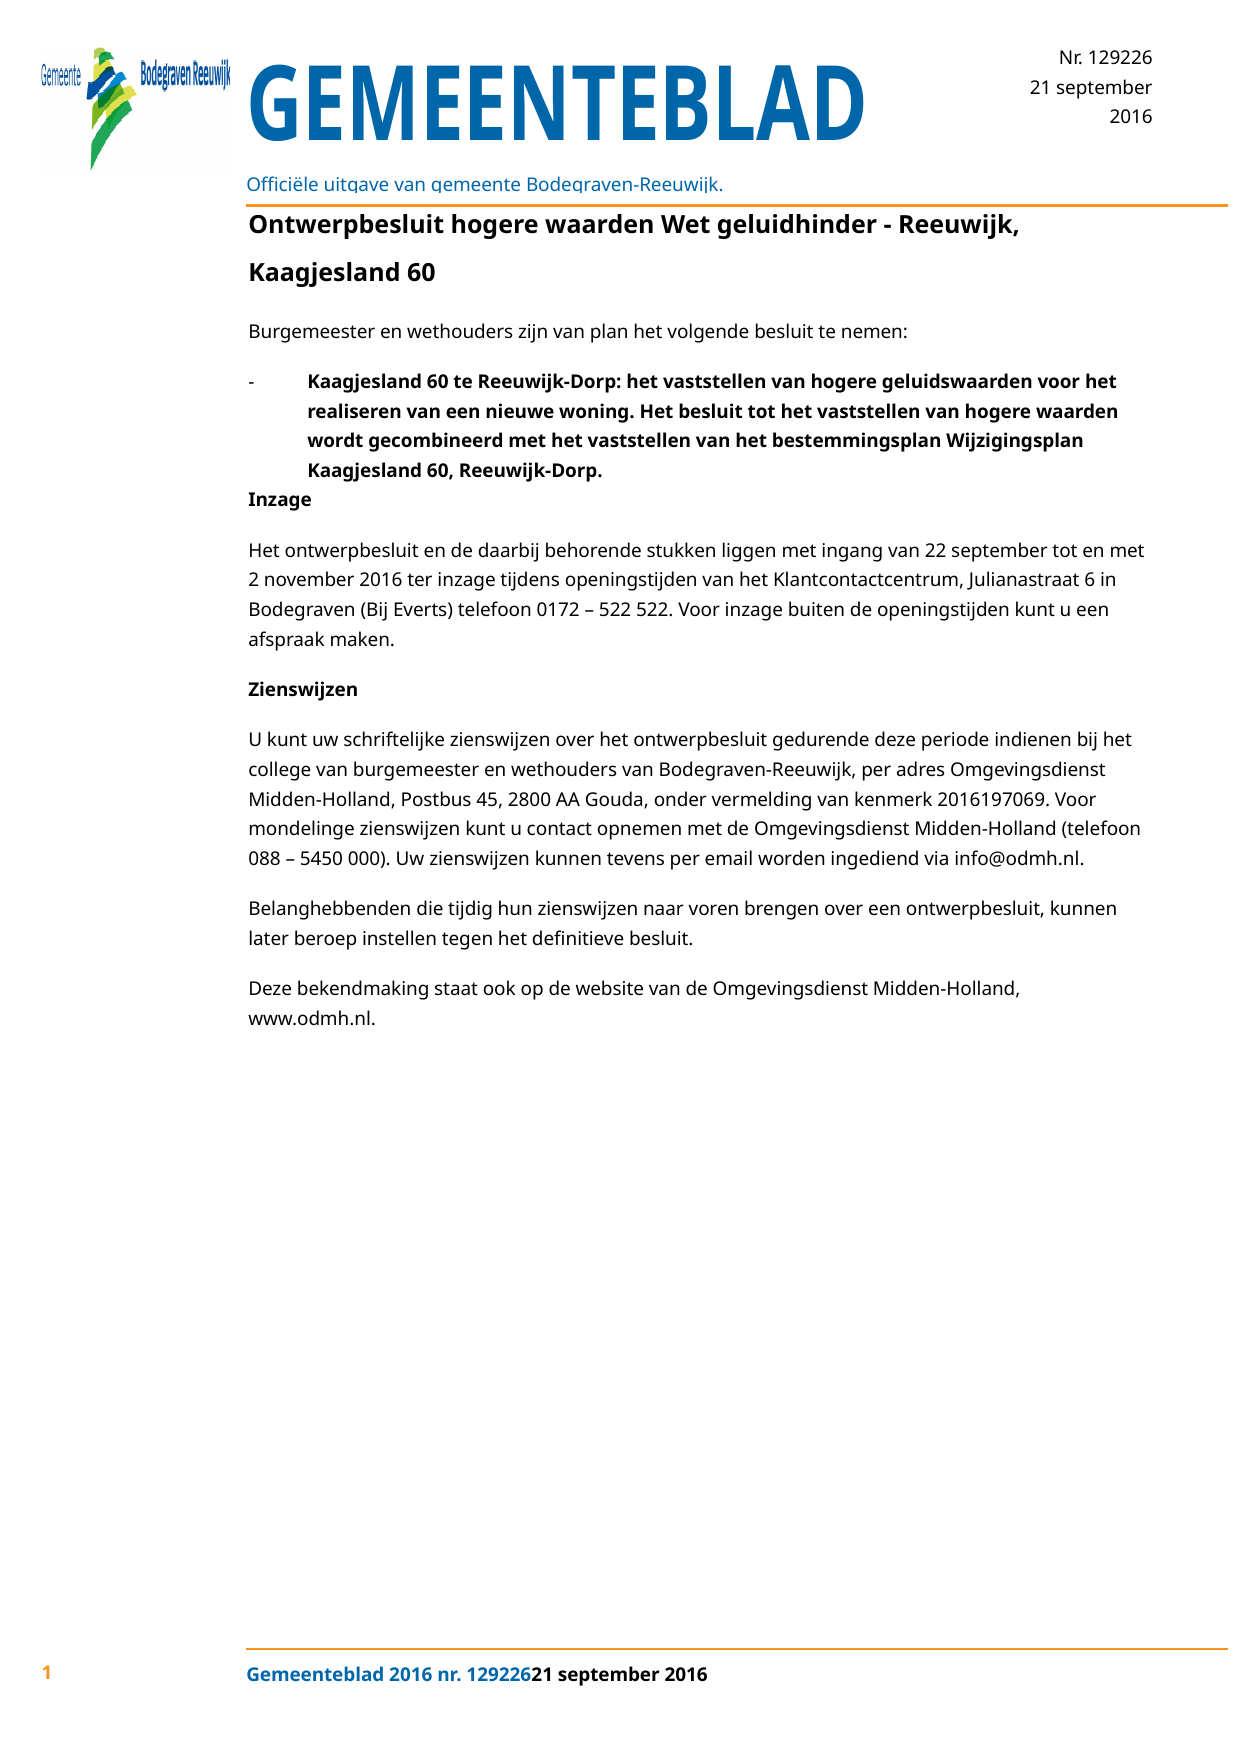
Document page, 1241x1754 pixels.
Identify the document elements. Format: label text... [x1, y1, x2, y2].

text Het ontwerpbesluit en de daarbij behorende stukken liggen met ingang van 22 september tot en met 2 november 2016 ter inzage tijdens openingstijden van het Klantcontactcentrum, Julianastraat 6 in Bodegraven (Bij Everts) telefoon 0172 – 522 522. Voor inzage buiten de openingstijden kunt u een afspraak maken. [248, 537, 1152, 652]
picture [41, 47, 231, 172]
text Burgemeester en wethouders zijn van plan het volgende besluit te nemen: [248, 318, 1152, 344]
text Inzage [248, 487, 1152, 512]
text Deze bekendmaking staat ook op de website van de Omgevingsdienst Midden-Holland, www.odmh.nl. [248, 975, 1152, 1031]
text Ontwerpbesluit hogere waarden Wet geluidhinder - Reeuwijk, Kaagjesland 60 [248, 207, 1152, 288]
text Belanghebbenden die tijdig hun zienswijzen naar voren brengen over een ontwerpbesluit, kunnen later beroep instellen tegen het definitieve besluit. [248, 895, 1152, 951]
text U kunt uw schriftelijke zienswijzen over het ontwerpbesluit gedurende deze periode indienen bij het college van burgemeester en wethouders van Bodegraven-Reeuwijk, per adres Omgevingsdienst Midden-Holland, Postbus 45, 2800 AA Gouda, onder vermelding van kenmerk 2016197069. Voor mondelinge zienswijzen kunt u contact opnemen met de Omgevingsdienst Midden-Holland (telefoon 088 – 5450 000). Uw zienswijzen kunnen tevens per email worden ingediend via info@odmh.nl. [248, 727, 1152, 871]
text Zienswijzen [248, 676, 1152, 702]
list Kaagjesland 60 te Reeuwijk-Dorp: het vaststellen van hogere geluidswaarden voor het realiseren van een nieuwe woning. Het besluit tot het vaststellen van hogere waarden wordt gecombineerd met het vaststellen van het bestemmingsplan Wijzigingsplan Kaagjesland 60, Reeuwijk-Dorp. [248, 368, 1152, 483]
